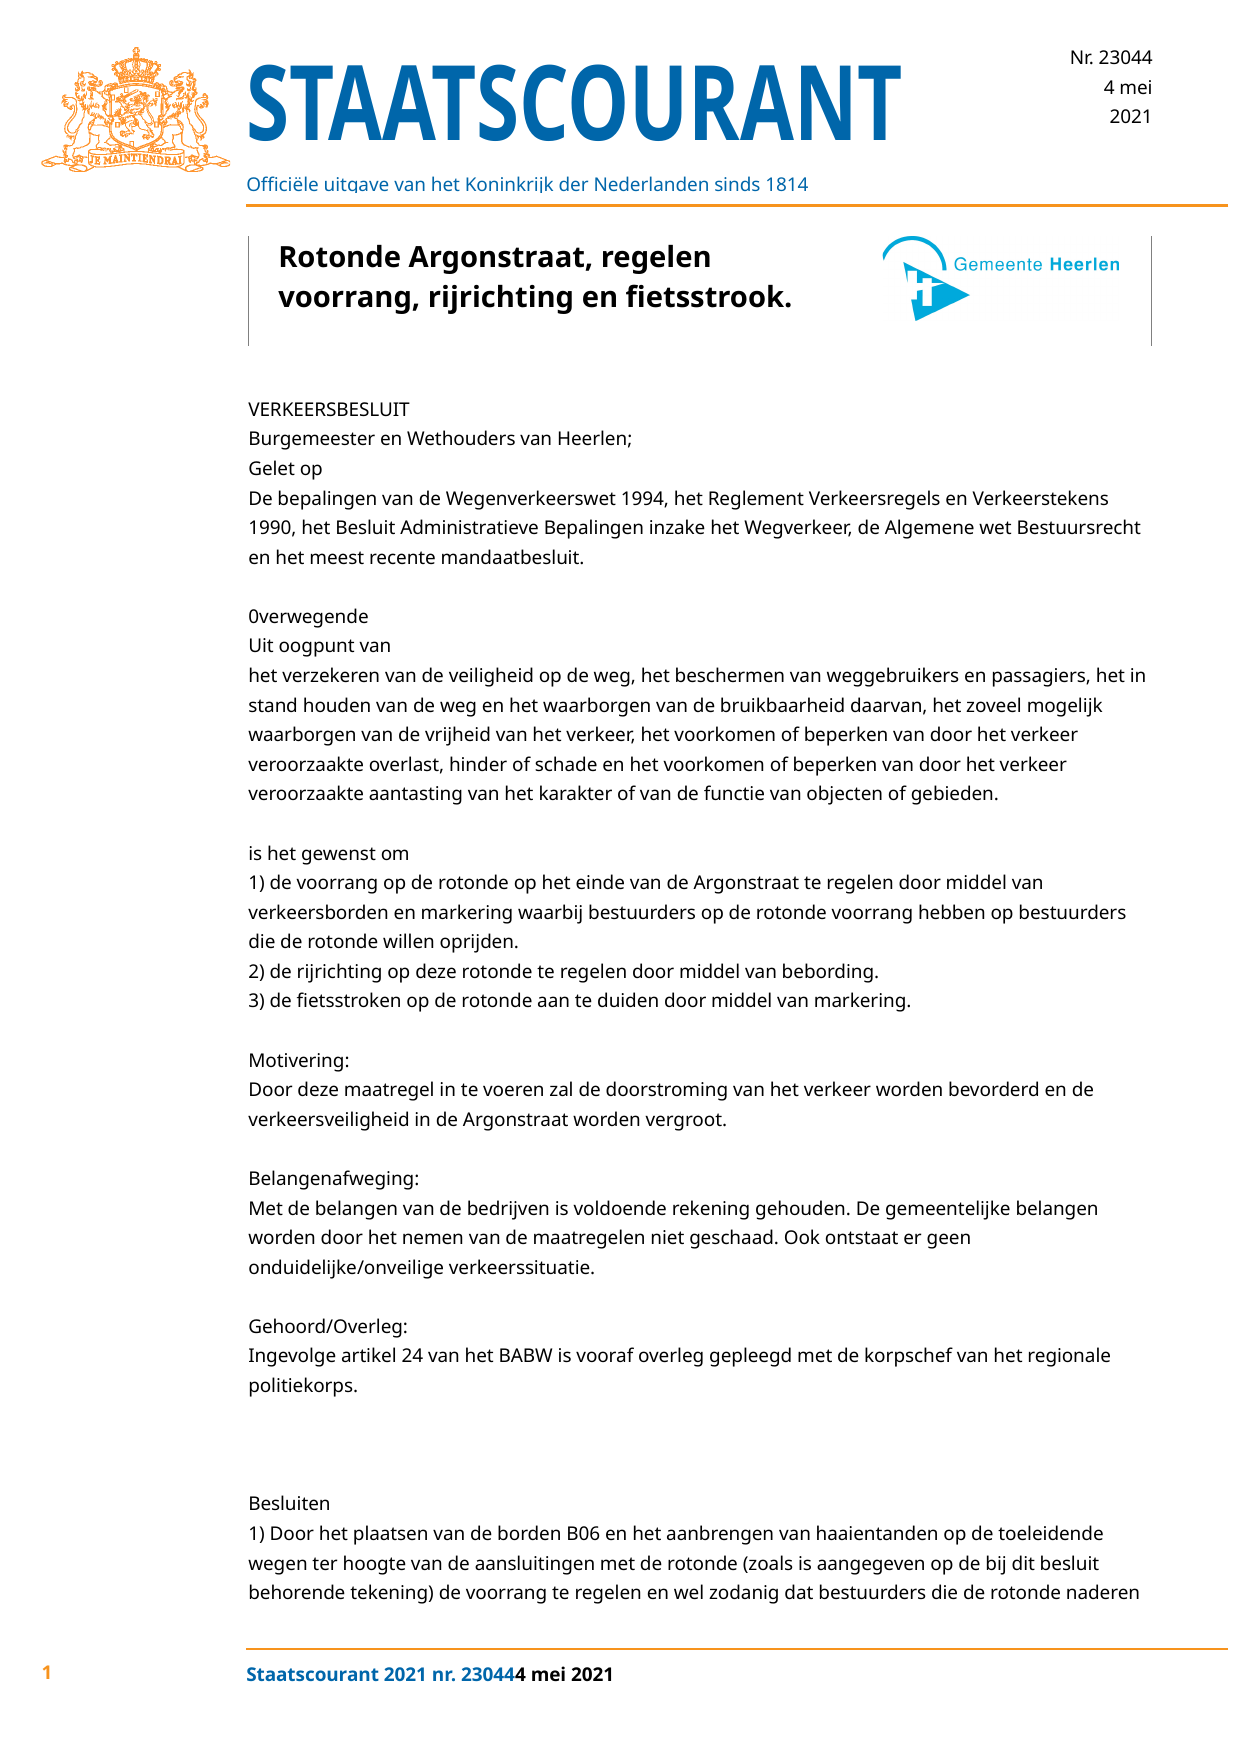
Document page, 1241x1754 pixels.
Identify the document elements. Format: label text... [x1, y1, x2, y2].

text VERKEERSBESLUIT [248, 396, 1152, 422]
text Belangenafweging: [248, 1165, 1152, 1191]
text Gehoord/Overleg: [248, 1313, 1152, 1339]
text Gelet op [248, 455, 1152, 481]
text 1) de voorrang op de rotonde op het einde van de Argonstraat te regelen door middel van verkeersborden en markering waarbij bestuurders op de rotonde voorrang hebben op bestuurders die de rotonde willen oprijden. [248, 869, 1152, 954]
text Door deze maatregel in te voeren zal de doorstroming van het verkeer worden bevorderd en de verkeersveiligheid in de Argonstraat worden vergroot. [248, 1076, 1152, 1132]
text Uit oogpunt van [248, 633, 1152, 658]
text is het gewenst om [248, 840, 1152, 866]
text Besluiten [248, 1491, 1152, 1516]
text Met de belangen van de bedrijven is voldoende rekening gehouden. De gemeentelijke belangen worden door het nemen van de maatregelen niet geschaad. Ook ontstaat er geen onduidelijke/onveilige verkeerssituatie. [248, 1195, 1152, 1280]
picture [882, 236, 903, 252]
text het verzekeren van de veiligheid op de weg, het beschermen van weggebruikers en passagiers, het in stand houden van de weg en het waarborgen van de bruikbaarheid daarvan, het zoveel mogelijk waarborgen van de vrijheid van het verkeer, het voorkomen of beperken van door het verkeer veroorzaakte overlast, hinder of schade en het voorkomen of beperken van door het verkeer veroorzaakte aantasting van het karakter of van de functie van objecten of gebieden. [248, 662, 1152, 806]
text Ingevolge artikel 24 van het BABW is vooraf overleg gepleegd met de korpschef van het regionale politiekorps. [248, 1343, 1152, 1398]
picture [882, 236, 1119, 321]
text 3) de fietsstroken op de rotonde aan te duiden door middel van markering. [248, 988, 1152, 1013]
picture [41, 47, 231, 172]
text 1) Door het plaatsen van de borden B06 en het aanbrengen van haaientanden op de toeleidende wegen ter hoogte van de aansluitingen met de rotonde (zoals is aangegeven op de bij dit besluit behorende tekening) de voorrang te regelen en wel zodanig dat bestuurders die de rotonde naderen [248, 1520, 1152, 1605]
table_header Rotonde Argonstraat, regelen voorrang, rijrichting en fietsstrook. [249, 236, 850, 346]
text Burgemeester en Wethouders van Heerlen; [248, 426, 1152, 451]
text Motivering: [248, 1047, 1152, 1073]
text De bepalingen van de Wegenverkeerswet 1994, het Reglement Verkeersregels en Verkeerstekens 1990, het Besluit Administratieve Bepalingen inzake het Wegverkeer, de Algemene wet Bestuursrecht en het meest recente mandaatbesluit. [248, 485, 1152, 570]
text 2) de rijrichting op deze rotonde te regelen door middel van bebording. [248, 958, 1152, 984]
table_header [850, 236, 1151, 346]
text 0verwegende [248, 603, 1152, 629]
